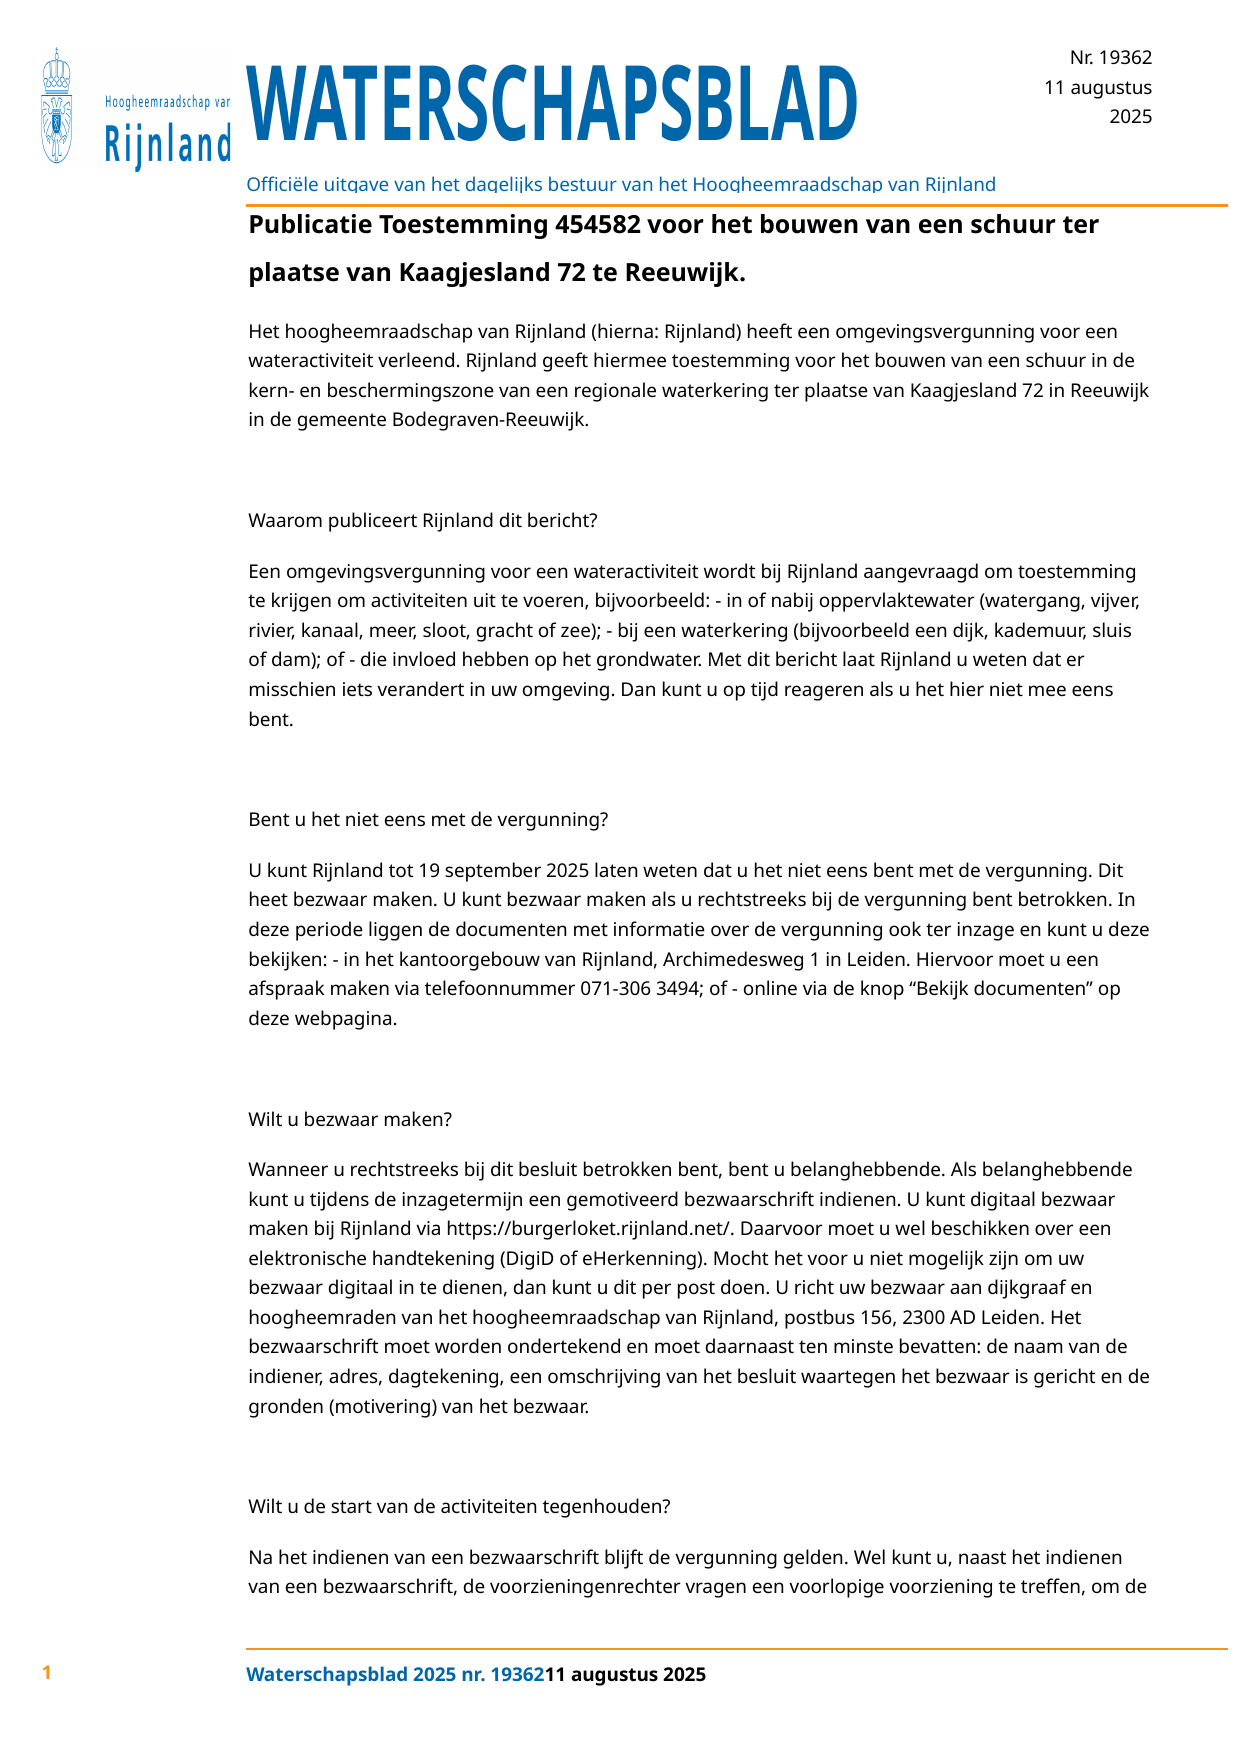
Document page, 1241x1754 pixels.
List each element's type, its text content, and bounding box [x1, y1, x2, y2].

text Waarom publiceert Rijnland dit bericht? [248, 507, 1152, 533]
text Het hoogheemraadschap van Rijnland (hierna: Rijnland) heeft een omgevingsvergunning voor een wateractiviteit verleend. Rijnland geeft hiermee toestemming voor het bouwen van een schuur in de kern- en beschermingszone van een regionale waterkering ter plaatse van Kaagjesland 72 in Reeuwijk in de gemeente Bodegraven-Reeuwijk. [248, 318, 1152, 432]
text Wilt u de start van de activiteiten tegenhouden? [248, 1494, 1152, 1519]
picture [41, 47, 231, 172]
text Bent u het niet eens met de vergunning? [248, 807, 1152, 832]
text Een omgevingsvergunning voor een wateractiviteit wordt bij Rijnland aangevraagd om toestemming te krijgen om activiteiten uit te voeren, bijvoorbeeld: - in of nabij oppervlaktewater (watergang, vijver, rivier, kanaal, meer, sloot, gracht of zee); - bij een waterkering (bijvoorbeeld een dijk, kademuur, sluis of dam); of - die invloed hebben op het grondwater. Met dit bericht laat Rijnland u weten dat er misschien iets verandert in uw omgeving. Dan kunt u op tijd reageren als u het hier niet mee eens bent. [248, 558, 1152, 732]
text Wilt u bezwaar maken? [248, 1106, 1152, 1132]
text U kunt Rijnland tot 19 september 2025 laten weten dat u het niet eens bent met de vergunning. Dit heet bezwaar maken. U kunt bezwaar maken als u rechtstreeks bij de vergunning bent betrokken. In deze periode liggen de documenten met informatie over de vergunning ook ter inzage en kunt u deze bekijken: - in het kantoorgebouw van Rijnland, Archimedesweg 1 in Leiden. Hiervoor moet u een afspraak maken via telefoonnummer 071-306 3494; of - online via de knop “Bekijk documenten” op deze webpagina. [248, 857, 1152, 1031]
text Wanneer u rechtstreeks bij dit besluit betrokken bent, bent u belanghebbende. Als belanghebbende kunt u tijdens de inzagetermijn een gemotiveerd bezwaarschrift indienen. U kunt digitaal bezwaar maken bij Rijnland via https://burgerloket.rijnland.net/. Daarvoor moet u wel beschikken over een elektronische handtekening (DigiD of eHerkenning). Mocht het voor u niet mogelijk zijn om uw bezwaar digitaal in te dienen, dan kunt u dit per post doen. U richt uw bezwaar aan dijkgraaf en hoogheemraden van het hoogheemraadschap van Rijnland, postbus 156, 2300 AD Leiden. Het bezwaarschrift moet worden ondertekend en moet daarnaast ten minste bevatten: de naam van de indiener, adres, dagtekening, een omschrijving van het besluit waartegen het bezwaar is gericht en de gronden (motivering) van het bezwaar. [248, 1156, 1152, 1419]
text Publicatie Toestemming 454582 voor het bouwen van een schuur ter plaatse van Kaagjesland 72 te Reeuwijk. [248, 207, 1152, 288]
text Na het indienen van een bezwaarschrift blijft de vergunning gelden. Wel kunt u, naast het indienen van een bezwaarschrift, de voorzieningenrechter vragen een voorlopige voorziening te treffen, om de [248, 1544, 1152, 1599]
